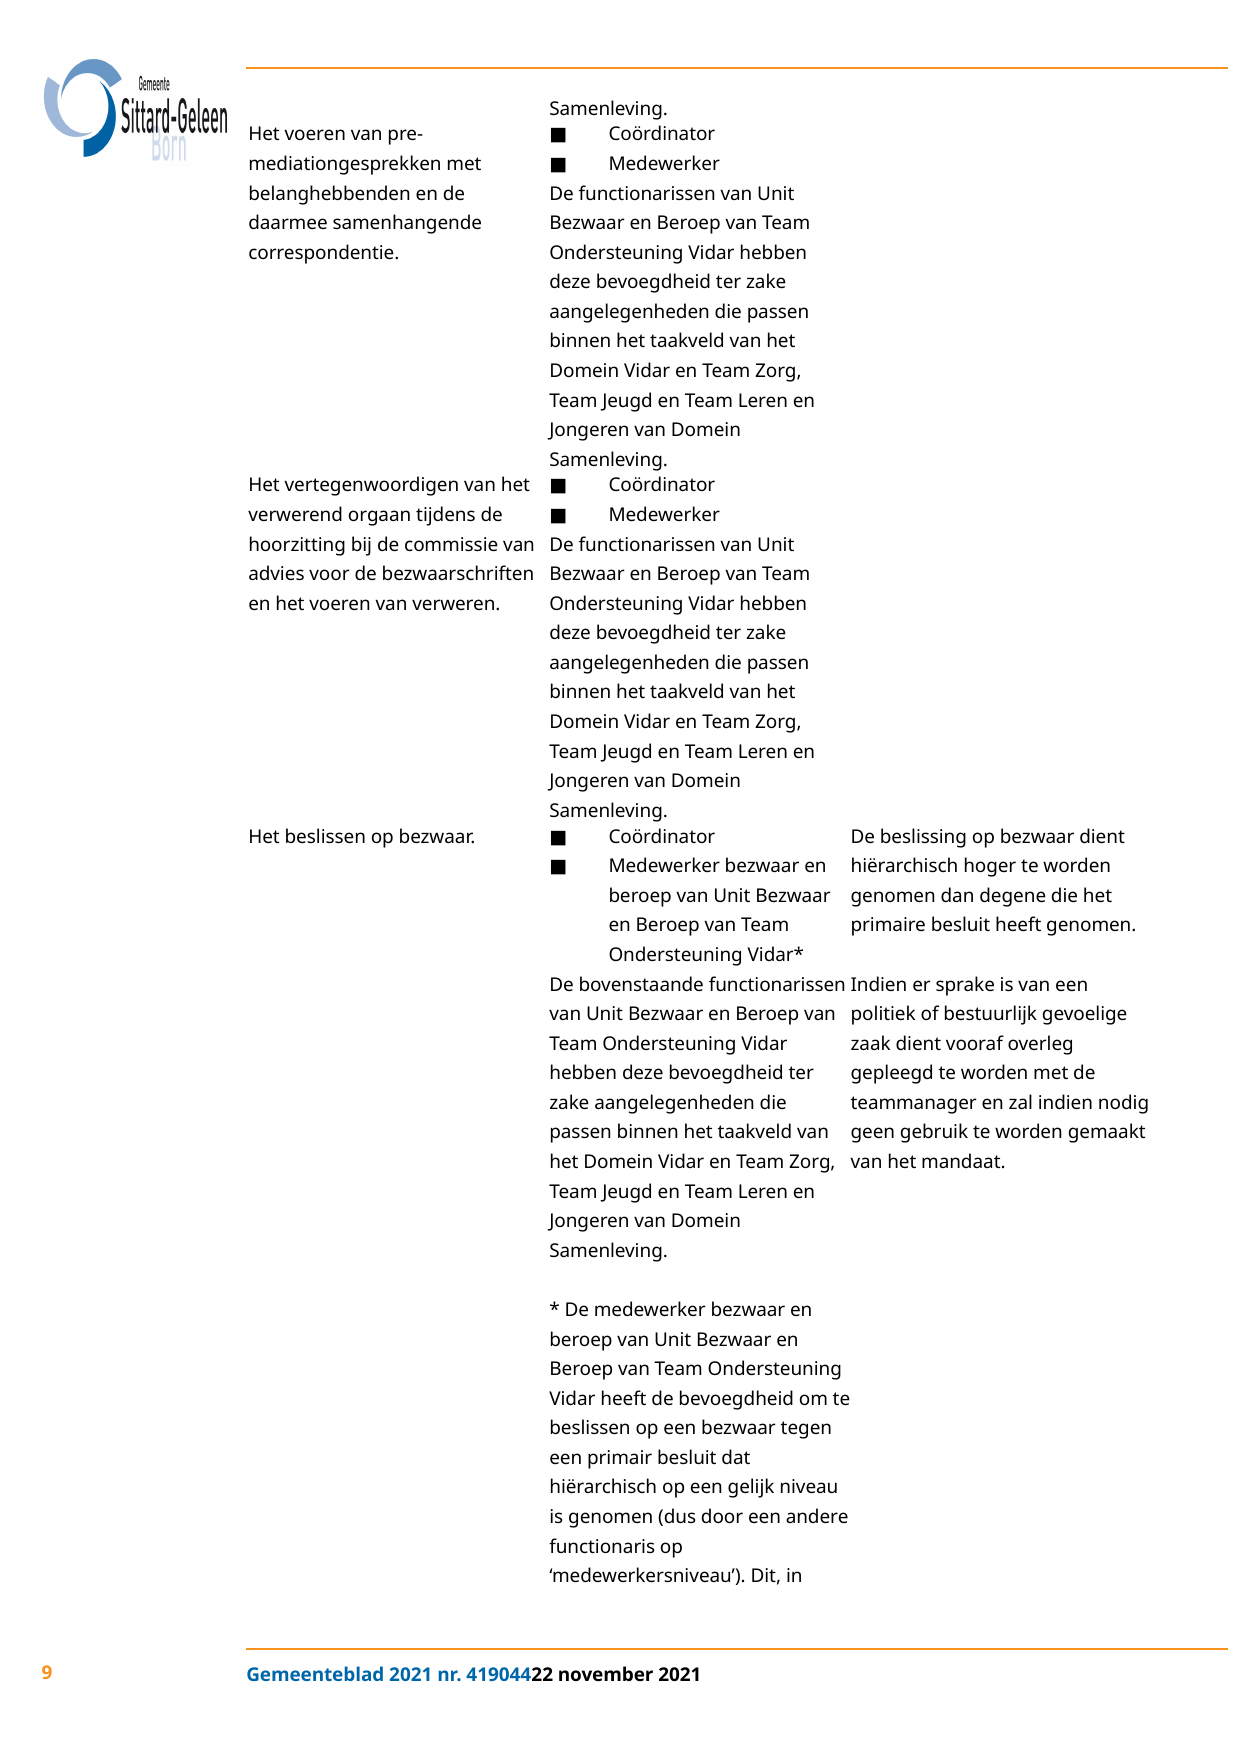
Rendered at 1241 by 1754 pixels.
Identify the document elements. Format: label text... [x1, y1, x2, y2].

picture [41, 47, 231, 172]
table_cell Coördinator Medewerker De functionarissen van Unit Bezwaar en Beroep van Team Ondersteuning Vidar hebben deze bevoegdheid ter zake aangelegenheden die passen binnen het taakveld van het Domein Vidar en Team Zorg, Team Jeugd en Team Leren en Jongeren van Domein Samenleving. [549, 472, 850, 823]
table_cell Het beslissen op bezwaar. [248, 823, 549, 1588]
table_cell [850, 95, 1152, 121]
table_cell Het voeren van pre-mediationgesprekken met belanghebbenden en de daarmee samenhangende correspondentie. [248, 121, 549, 472]
table_cell [850, 121, 1152, 472]
table_cell [850, 472, 1152, 823]
table_cell Coördinator Medewerker bezwaar en beroep van Unit Bezwaar en Beroep van Team Ondersteuning Vidar* De bovenstaande functionarissen van Unit Bezwaar en Beroep van Team Ondersteuning Vidar hebben deze bevoegdheid ter zake aangelegenheden die passen binnen het taakveld van het Domein Vidar en Team Zorg, Team Jeugd en Team Leren en Jongeren van Domein Samenleving. * De medewerker bezwaar en beroep van Unit Bezwaar en Beroep van Team Ondersteuning Vidar heeft de bevoegdheid om te beslissen op een bezwaar tegen een primair besluit dat hiërarchisch op een gelijk niveau is genomen (dus door een andere functionaris op ‘medewerkersniveau’). Dit, in [549, 823, 850, 1588]
table_cell Het vertegenwoordigen van het verwerend orgaan tijdens de hoorzitting bij de commissie van advies voor de bezwaarschriften en het voeren van verweren. [248, 472, 549, 823]
table_cell De beslissing op bezwaar dient hiërarchisch hoger te worden genomen dan degene die het primaire besluit heeft genomen. Indien er sprake is van een politiek of bestuurlijk gevoelige zaak dient vooraf overleg gepleegd te worden met de teammanager en zal indien nodig geen gebruik te worden gemaakt van het mandaat. [850, 823, 1152, 1588]
table_cell Coördinator Medewerker De functionarissen van Unit Bezwaar en Beroep van Team Ondersteuning Vidar hebben deze bevoegdheid ter zake aangelegenheden die passen binnen het taakveld van het Domein Vidar en Team Zorg, Team Jeugd en Team Leren en Jongeren van Domein Samenleving. [549, 121, 850, 472]
table_cell [248, 95, 549, 121]
table_cell Samenleving. [549, 95, 850, 121]
